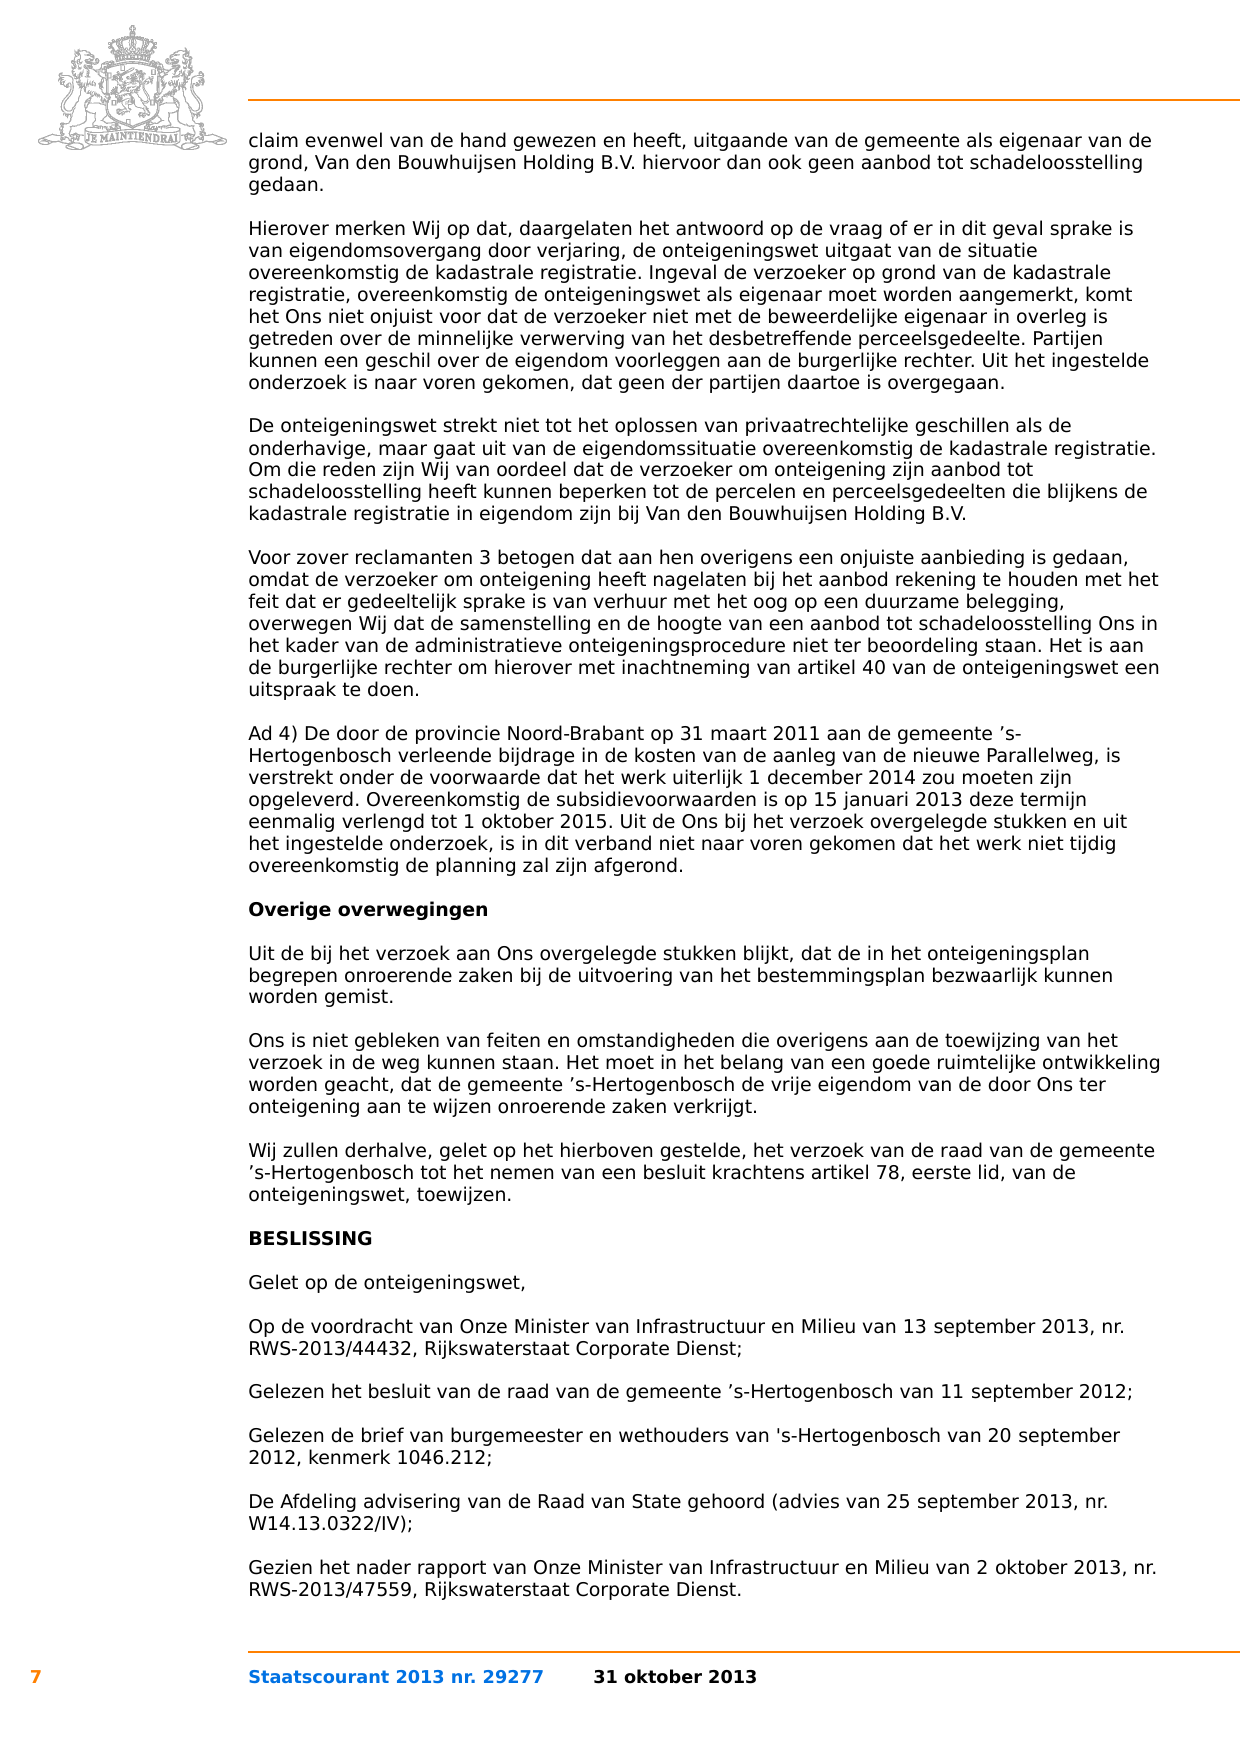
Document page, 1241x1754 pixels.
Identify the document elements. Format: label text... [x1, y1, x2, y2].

subtitle Overige overwegingen [248, 899, 1163, 921]
text Gelezen het besluit van de raad van de gemeente ’s-Hertogenbosch van 11 september 2012; [248, 1381, 1163, 1403]
subtitle BESLISSING [248, 1228, 1163, 1250]
text Gelet op de onteigeningswet, [248, 1272, 1163, 1294]
text Op de voordracht van Onze Minister van Infrastructuur en Milieu van 13 september 2013, nr. RWS-2013/44432, Rijkswaterstaat Corporate Dienst; [248, 1316, 1163, 1359]
text Uit de bij het verzoek aan Ons overgelegde stukken blijkt, dat de in het onteigeningsplan begrepen onroerende zaken bij de uitvoering van het bestemmingsplan bezwaarlijk kunnen worden gemist. [248, 942, 1163, 1008]
text Wij zullen derhalve, gelet op het hierboven gestelde, het verzoek van de raad van de gemeente ’s-Hertogenbosch tot het nemen van een besluit krachtens artikel 78, eerste lid, van de onteigeningswet, toewijzen. [248, 1140, 1163, 1206]
text Hierover merken Wij op dat, daargelaten het antwoord op de vraag of er in dit geval sprake is van eigendomsovergang door verjaring, de onteigeningswet uitgaat van de situatie overeenkomstig de kadastrale registratie. Ingeval de verzoeker op grond van de kadastrale registratie, overeenkomstig de onteigeningswet als eigenaar moet worden aangemerkt, komt het Ons niet onjuist voor dat de verzoeker niet met de beweerdelijke eigenaar in overleg is getreden over de minnelijke verwerving van het desbetreffende perceelsgedeelte. Partijen kunnen een geschil over de eigendom voorleggen aan de burgerlijke rechter. Uit het ingestelde onderzoek is naar voren gekomen, dat geen der partijen daartoe is overgegaan. [248, 218, 1163, 393]
text Gelezen de brief van burgemeester en wethouders van 's-Hertogenbosch van 20 september 2012, kenmerk 1046.212; [248, 1425, 1163, 1469]
text Ad 4) De door de provincie Noord-Brabant op 31 maart 2011 aan de gemeente ’s-Hertogenbosch verleende bijdrage in de kosten van de aanleg van de nieuwe Parallelweg, is verstrekt onder de voorwaarde dat het werk uiterlijk 1 december 2014 zou moeten zijn opgeleverd. Overeenkomstig de subsidievoorwaarden is op 15 januari 2013 deze termijn eenmalig verlengd tot 1 oktober 2015. Uit de Ons bij het verzoek overgelegde stukken en uit het ingestelde onderzoek, is in dit verband niet naar voren gekomen dat het werk niet tijdig overeenkomstig de planning zal zijn afgerond. [248, 723, 1163, 877]
text Gezien het nader rapport van Onze Minister van Infrastructuur en Milieu van 2 oktober 2013, nr. RWS-2013/47559, Rijkswaterstaat Corporate Dienst. [248, 1557, 1163, 1601]
picture [38, 25, 227, 150]
text Ons is niet gebleken van feiten en omstandigheden die overigens aan de toewijzing van het verzoek in de weg kunnen staan. Het moet in het belang van een goede ruimtelijke ontwikkeling worden geacht, dat de gemeente ’s-Hertogenbosch de vrije eigendom van de door Ons ter onteigening aan te wijzen onroerende zaken verkrijgt. [248, 1030, 1163, 1118]
text claim evenwel van de hand gewezen en heeft, uitgaande van de gemeente als eigenaar van de grond, Van den Bouwhuijsen Holding B.V. hiervoor dan ook geen aanbod tot schadeloosstelling gedaan. [248, 130, 1163, 196]
text De Afdeling advisering van de Raad van State gehoord (advies van 25 september 2013, nr. W14.13.0322/IV); [248, 1491, 1163, 1535]
text Voor zover reclamanten 3 betogen dat aan hen overigens een onjuiste aanbieding is gedaan, omdat de verzoeker om onteigening heeft nagelaten bij het aanbod rekening te houden met het feit dat er gedeeltelijk sprake is van verhuur met het oog op een duurzame belegging, overwegen Wij dat de samenstelling en de hoogte van een aanbod tot schadeloosstelling Ons in het kader van de administratieve onteigeningsprocedure niet ter beoordeling staan. Het is aan de burgerlijke rechter om hierover met inachtneming van artikel 40 van de onteigeningswet een uitspraak te doen. [248, 547, 1163, 701]
text De onteigeningswet strekt niet tot het oplossen van privaatrechtelijke geschillen als de onderhavige, maar gaat uit van de eigendomssituatie overeenkomstig de kadastrale registratie. Om die reden zijn Wij van oordeel dat de verzoeker om onteigening zijn aanbod tot schadeloosstelling heeft kunnen beperken tot de percelen en perceelsgedeelten die blijkens de kadastrale registratie in eigendom zijn bij Van den Bouwhuijsen Holding B.V. [248, 415, 1163, 525]
